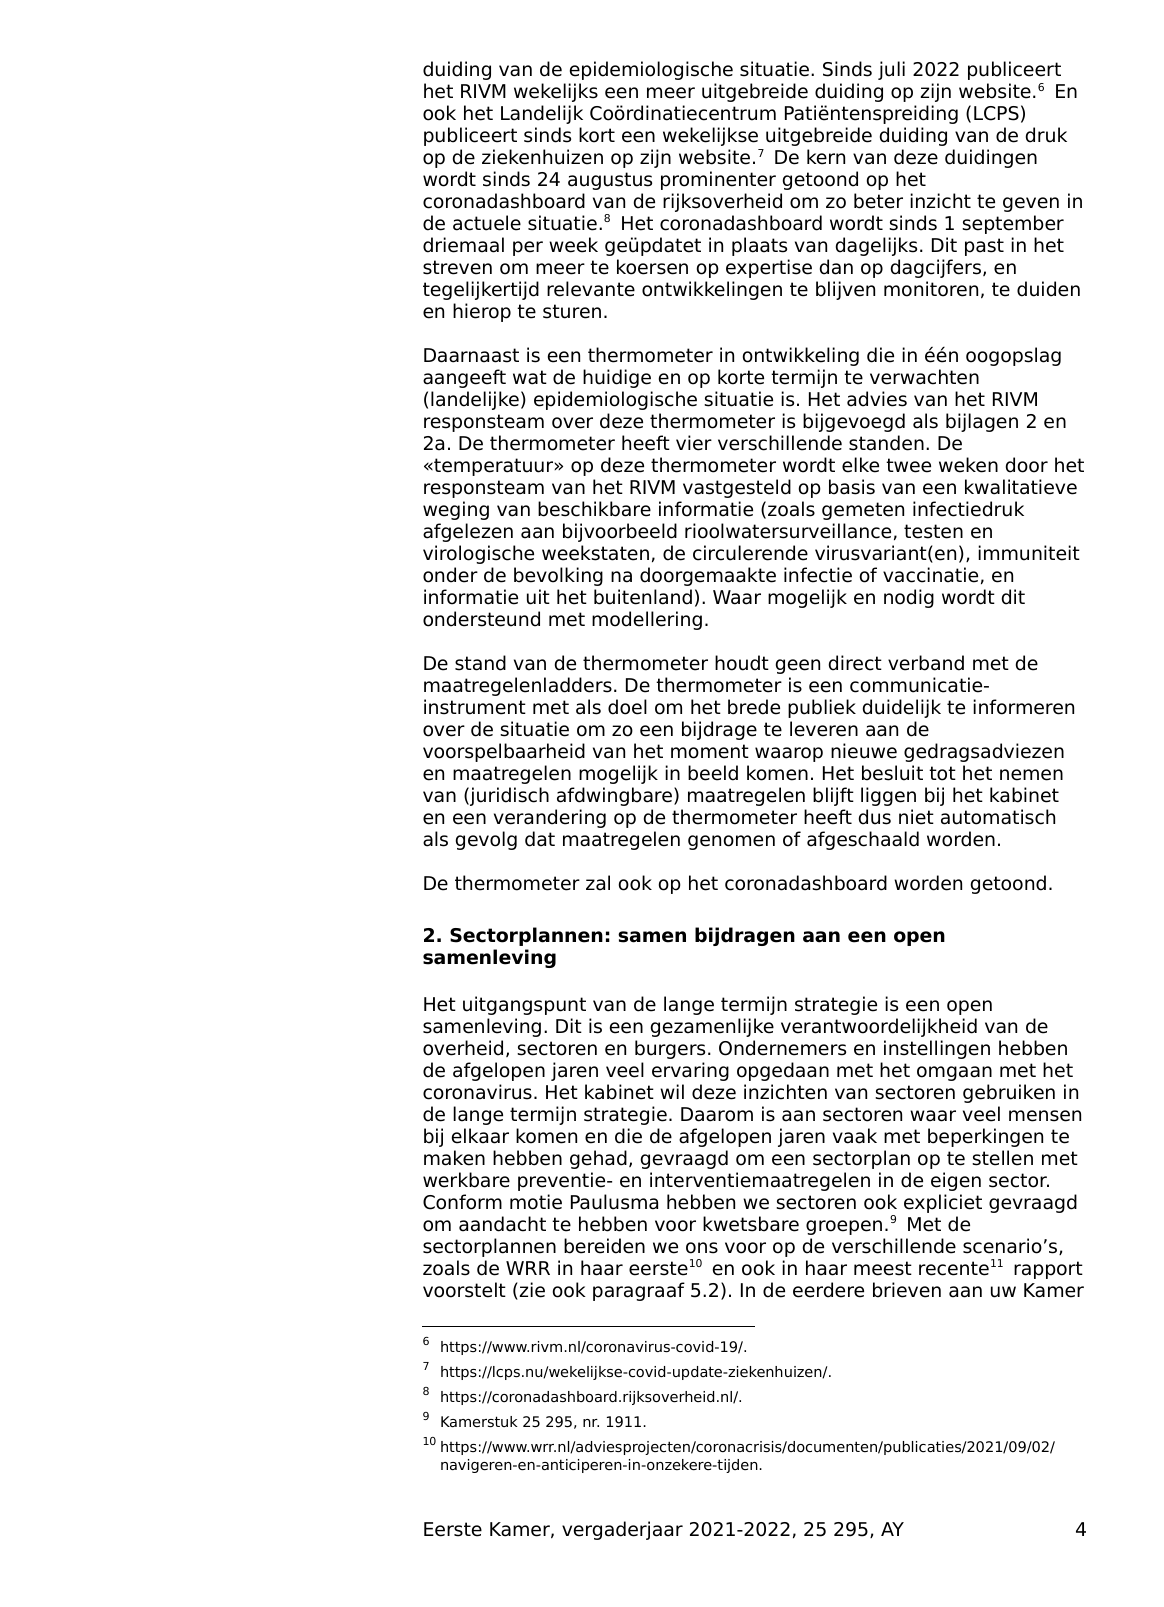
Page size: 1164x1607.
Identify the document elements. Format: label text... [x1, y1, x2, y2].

text duiding van de epidemiologische situatie. Sinds juli 2022 publiceert het RIVM wekelijks een meer uitgebreide duiding op zijn website. En ook het Landelijk Coördinatiecentrum Patiëntenspreiding (LCPS) publiceert sinds kort een wekelijkse uitgebreide duiding van de druk op de ziekenhuizen op zijn website. De kern van deze duidingen wordt sinds 24 augustus prominenter getoond op het coronadashboard van de rijksoverheid om zo beter inzicht te geven in de actuele situatie. Het coronadashboard wordt sinds 1 september driemaal per week geüpdatet in plaats van dagelijks. Dit past in het streven om meer te koersen op expertise dan op dagcijfers, en tegelijkertijd relevante ontwikkelingen te blijven monitoren, te duiden en hierop te sturen. [422, 59, 1087, 323]
text https://www.wrr.nl/adviesprojecten/coronacrisis/documenten/publicaties/2021/09/02/navigeren-en-anticiperen-in-onzekere-tijden. [422, 1435, 1087, 1474]
text Kamerstuk 25 295, nr. 1911. [422, 1410, 1087, 1432]
text Daarnaast is een thermometer in ontwikkeling die in één oogopslag aangeeft wat de huidige en op korte termijn te verwachten (landelijke) epidemiologische situatie is. Het advies van het RIVM responsteam over deze thermometer is bijgevoegd als bijlagen 2 en 2a. De thermometer heeft vier verschillende standen. De «temperatuur» op deze thermometer wordt elke twee weken door het responsteam van het RIVM vastgesteld op basis van een kwalitatieve weging van beschikbare informatie (zoals gemeten infectiedruk afgelezen aan bijvoorbeeld rioolwatersurveillance, testen en virologische weekstaten, de circulerende virusvariant(en), immuniteit onder de bevolking na doorgemaakte infectie of vaccinatie, en informatie uit het buitenland). Waar mogelijk en nodig wordt dit ondersteund met modellering. [422, 345, 1087, 631]
text Het uitgangspunt van de lange termijn strategie is een open samenleving. Dit is een gezamenlijke verantwoordelijkheid van de overheid, sectoren en burgers. Ondernemers en instellingen hebben de afgelopen jaren veel ervaring opgedaan met het omgaan met het coronavirus. Het kabinet wil deze inzichten van sectoren gebruiken in de lange termijn strategie. Daarom is aan sectoren waar veel mensen bij elkaar komen en die de afgelopen jaren vaak met beperkingen te maken hebben gehad, gevraagd om een sectorplan op te stellen met werkbare preventie- en interventiemaatregelen in de eigen sector. Conform motie Paulusma hebben we sectoren ook expliciet gevraagd om aandacht te hebben voor kwetsbare groepen. Met de sectorplannen bereiden we ons voor op de verschillende scenario’s, zoals de WRR in haar eerste en ook in haar meest recente rapport voorstelt (zie ook paragraaf 5.2). In de eerdere brieven aan uw Kamer [422, 994, 1087, 1302]
text https://lcps.nu/wekelijkse-covid-update-ziekenhuizen/. [422, 1360, 1087, 1382]
text https://www.rivm.nl/coronavirus-covid-19/. [422, 1335, 1087, 1357]
text De thermometer zal ook op het coronadashboard worden getoond. [422, 873, 1087, 895]
text https://coronadashboard.rijksoverheid.nl/. [422, 1385, 1087, 1407]
text De stand van de thermometer houdt geen direct verband met de maatregelenladders. De thermometer is een communicatie-instrument met als doel om het brede publiek duidelijk te informeren over de situatie om zo een bijdrage te leveren aan de voorspelbaarheid van het moment waarop nieuwe gedragsadviezen en maatregelen mogelijk in beeld komen. Het besluit tot het nemen van (juridisch afdwingbare) maatregelen blijft liggen bij het kabinet en een verandering op de thermometer heeft dus niet automatisch als gevolg dat maatregelen genomen of afgeschaald worden. [422, 653, 1087, 851]
subtitle 2. Sectorplannen: samen bijdragen aan een open samenleving [422, 925, 1087, 969]
